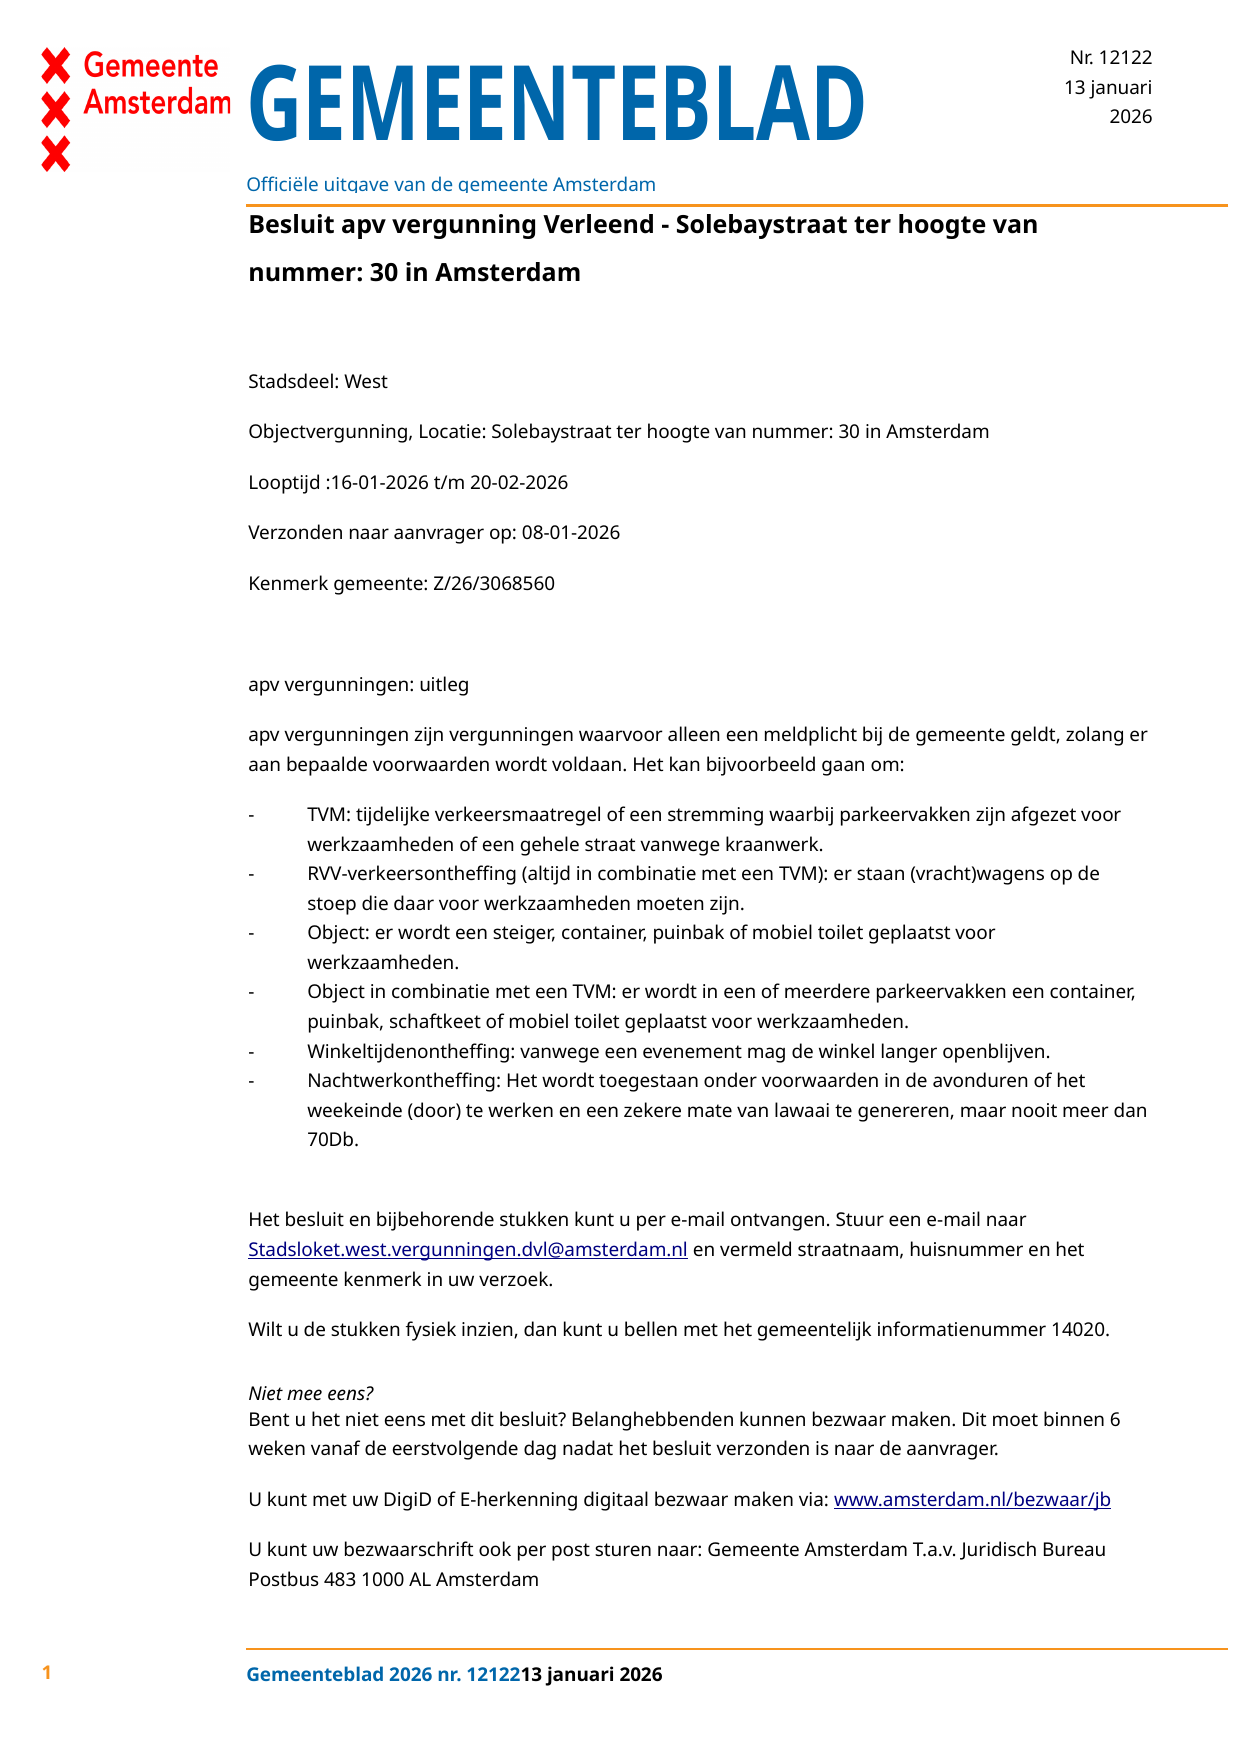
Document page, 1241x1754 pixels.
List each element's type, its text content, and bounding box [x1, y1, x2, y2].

text apv vergunningen: uitleg [248, 671, 1152, 697]
text Verzonden naar aanvrager op: 08-01-2026 [248, 519, 1152, 545]
text Stadsdeel: West [248, 368, 1152, 394]
picture [41, 47, 231, 172]
text Niet mee eens? [248, 1380, 1152, 1406]
list TVM: tijdelijke verkeersmaatregel of een stremming waarbij parkeervakken zijn afgezet voor werkzaamheden of een gehele straat vanwege kraanwerk. [248, 801, 1152, 857]
list Object: er wordt een steiger, container, puinbak of mobiel toilet geplaatst voor werkzaamheden. [248, 919, 1152, 975]
list Winkeltijdenontheffing: vanwege een evenement mag de winkel langer openblijven. [248, 1038, 1152, 1064]
text Kenmerk gemeente: Z/26/3068560 [248, 570, 1152, 596]
list RVV-verkeersontheffing (altijd in combinatie met een TVM): er staan (vracht)wagens op de stoep die daar voor werkzaamheden moeten zijn. [248, 860, 1152, 916]
text U kunt met uw DigiD of E-herkenning digitaal bezwaar maken via: www.amsterdam.nl/bezwaar/jb [248, 1486, 1152, 1512]
text apv vergunningen zijn vergunningen waarvoor alleen een meldplicht bij de gemeente geldt, zolang er aan bepaalde voorwaarden wordt voldaan. Het kan bijvoorbeeld gaan om: [248, 721, 1152, 777]
text Wilt u de stukken fysiek inzien, dan kunt u bellen met het gemeentelijk informatienummer 14020. [248, 1316, 1152, 1342]
list Object in combinatie met een TVM: er wordt in een of meerdere parkeervakken een container, puinbak, schaftkeet of mobiel toilet geplaatst voor werkzaamheden. [248, 979, 1152, 1034]
list Nachtwerkontheffing: Het wordt toegestaan onder voorwaarden in de avonduren of het weekeinde (door) te werken en een zekere mate van lawaai te genereren, maar nooit meer dan 70Db. [248, 1067, 1152, 1152]
text Besluit apv vergunning Verleend - Solebaystraat ter hoogte van nummer: 30 in Amsterdam [248, 207, 1152, 288]
text Looptijd :16-01-2026 t/m 20-02-2026 [248, 469, 1152, 495]
text U kunt uw bezwaarschrift ook per post sturen naar: Gemeente Amsterdam T.a.v. Juridisch Bureau Postbus 483 1000 AL Amsterdam [248, 1536, 1152, 1592]
text Het besluit en bijbehorende stukken kunt u per e-mail ontvangen. Stuur een e-mail naar Stadsloket.west.vergunningen.dvl@amsterdam.nl en vermeld straatnaam, huisnummer en het gemeente kenmerk in uw verzoek. [248, 1207, 1152, 1292]
text Bent u het niet eens met dit besluit? Belanghebbenden kunnen bezwaar maken. Dit moet binnen 6 weken vanaf de eerstvolgende dag nadat het besluit verzonden is naar de aanvrager. [248, 1406, 1152, 1461]
text Objectvergunning, Locatie: Solebaystraat ter hoogte van nummer: 30 in Amsterdam [248, 419, 1152, 444]
